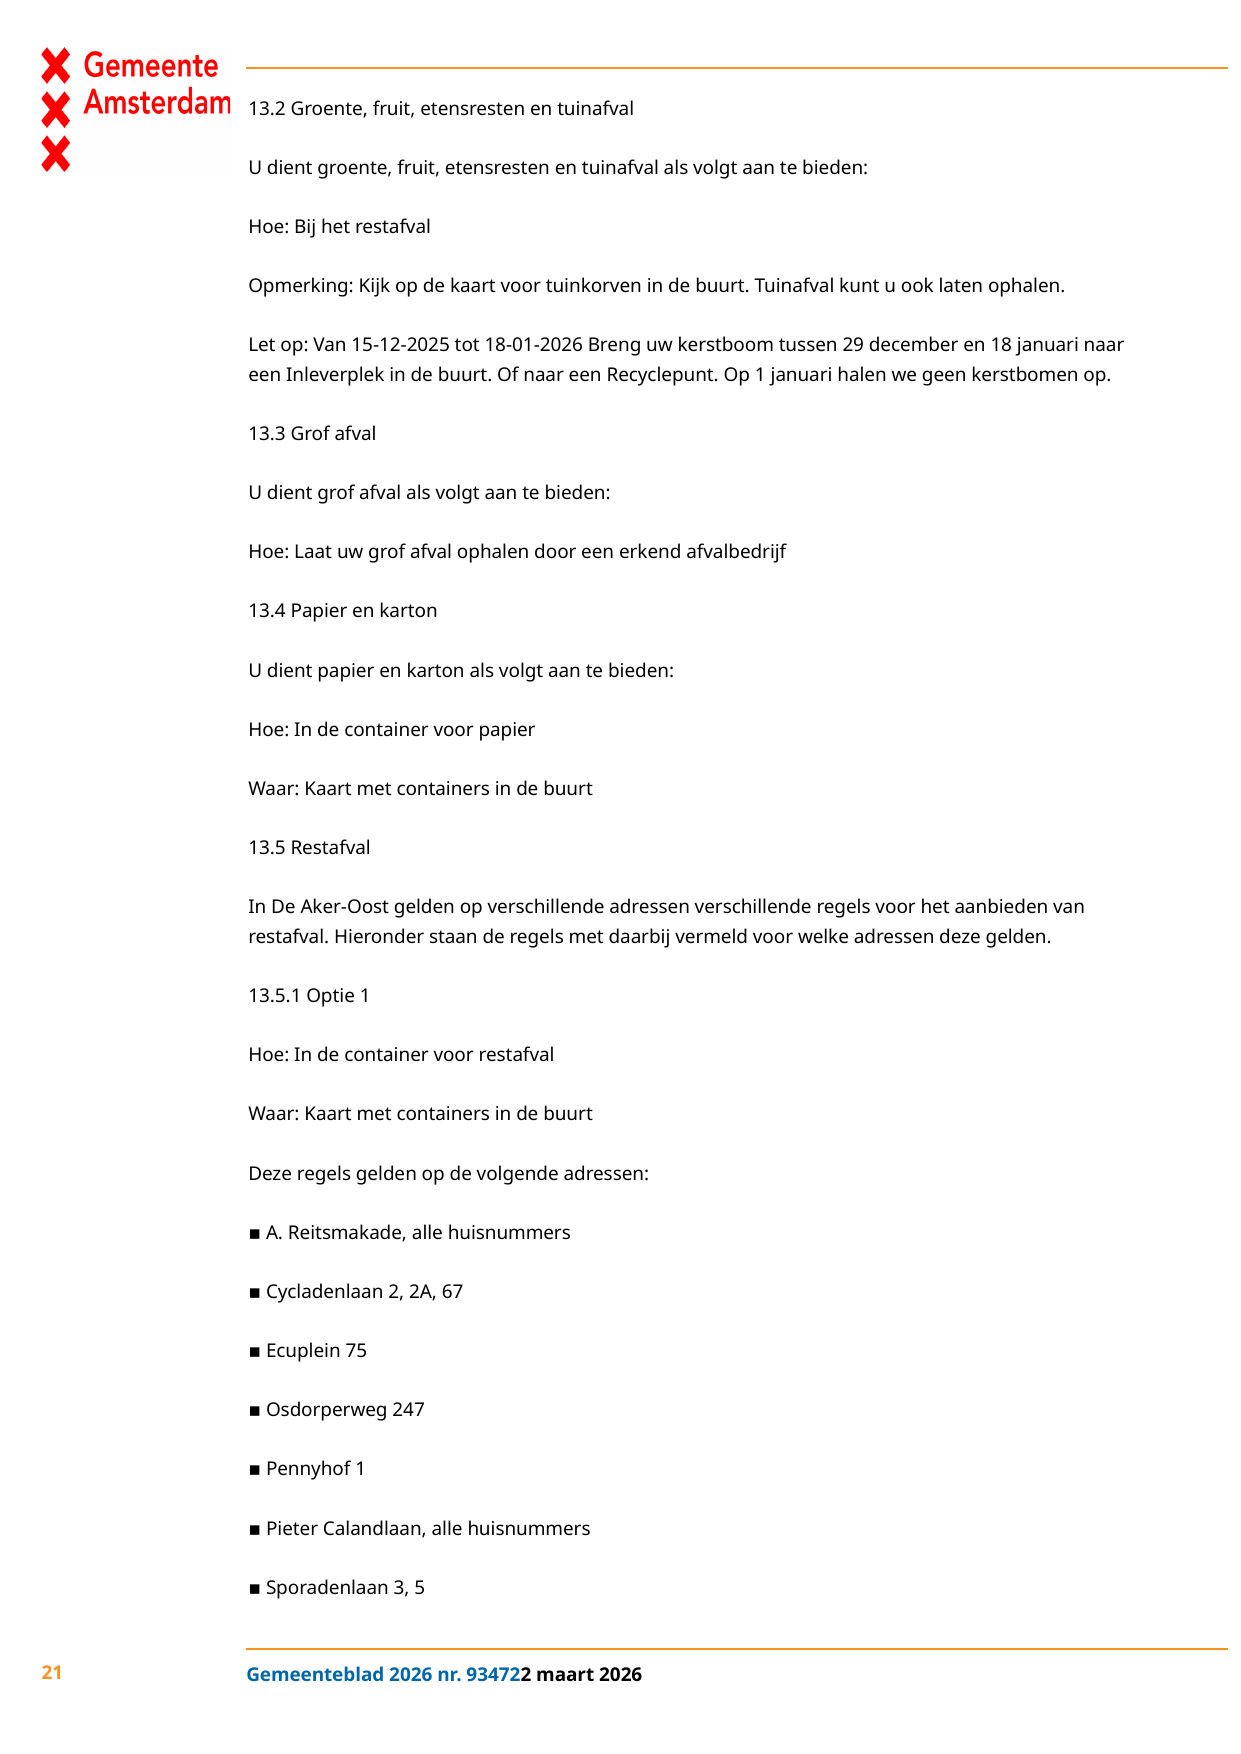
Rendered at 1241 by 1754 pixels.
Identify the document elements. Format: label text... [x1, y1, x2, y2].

text Hoe: Laat uw grof afval ophalen door een erkend afvalbedrijf [248, 538, 1152, 564]
text 13.4 Papier en karton [248, 598, 1152, 623]
text 13.3 Grof afval [248, 420, 1152, 446]
text 13.5.1 Optie 1 [248, 982, 1152, 1008]
picture [41, 47, 231, 172]
text Waar: Kaart met containers in de buurt [248, 1101, 1152, 1126]
text ▪ Pieter Calandlaan, alle huisnummers [248, 1515, 1152, 1541]
text ▪ Pennyhof 1 [248, 1456, 1152, 1481]
text 13.5 Restafval [248, 834, 1152, 860]
text ▪ A. Reitsmakade, alle huisnummers [248, 1219, 1152, 1245]
text ▪ Ecuplein 75 [248, 1337, 1152, 1363]
text U dient groente, fruit, etensresten en tuinafval als volgt aan te bieden: [248, 154, 1152, 180]
text Hoe: Bij het restafval [248, 213, 1152, 239]
text Hoe: In de container voor papier [248, 716, 1152, 742]
text Opmerking: Kijk op de kaart voor tuinkorven in de buurt. Tuinafval kunt u ook laten ophalen. [248, 272, 1152, 298]
text ▪ Osdorperweg 247 [248, 1396, 1152, 1422]
text Hoe: In de container voor restafval [248, 1041, 1152, 1067]
text ▪ Sporadenlaan 3, 5 [248, 1574, 1152, 1600]
text U dient papier en karton als volgt aan te bieden: [248, 657, 1152, 683]
text U dient grof afval als volgt aan te bieden: [248, 479, 1152, 505]
text Let op: Van 15-12-2025 tot 18-01-2026 Breng uw kerstboom tussen 29 december en 18 januari naar een Inleverplek in de buurt. Of naar een Recyclepunt. Op 1 januari halen we geen kerstbomen op. [248, 331, 1152, 387]
text Deze regels gelden op de volgende adressen: [248, 1160, 1152, 1186]
text 13.2 Groente, fruit, etensresten en tuinafval [248, 95, 1152, 121]
text In De Aker-Oost gelden op verschillende adressen verschillende regels voor het aanbieden van restafval. Hieronder staan de regels met daarbij vermeld voor welke adressen deze gelden. [248, 893, 1152, 949]
text ▪ Cycladenlaan 2, 2A, 67 [248, 1278, 1152, 1304]
text Waar: Kaart met containers in de buurt [248, 775, 1152, 801]
